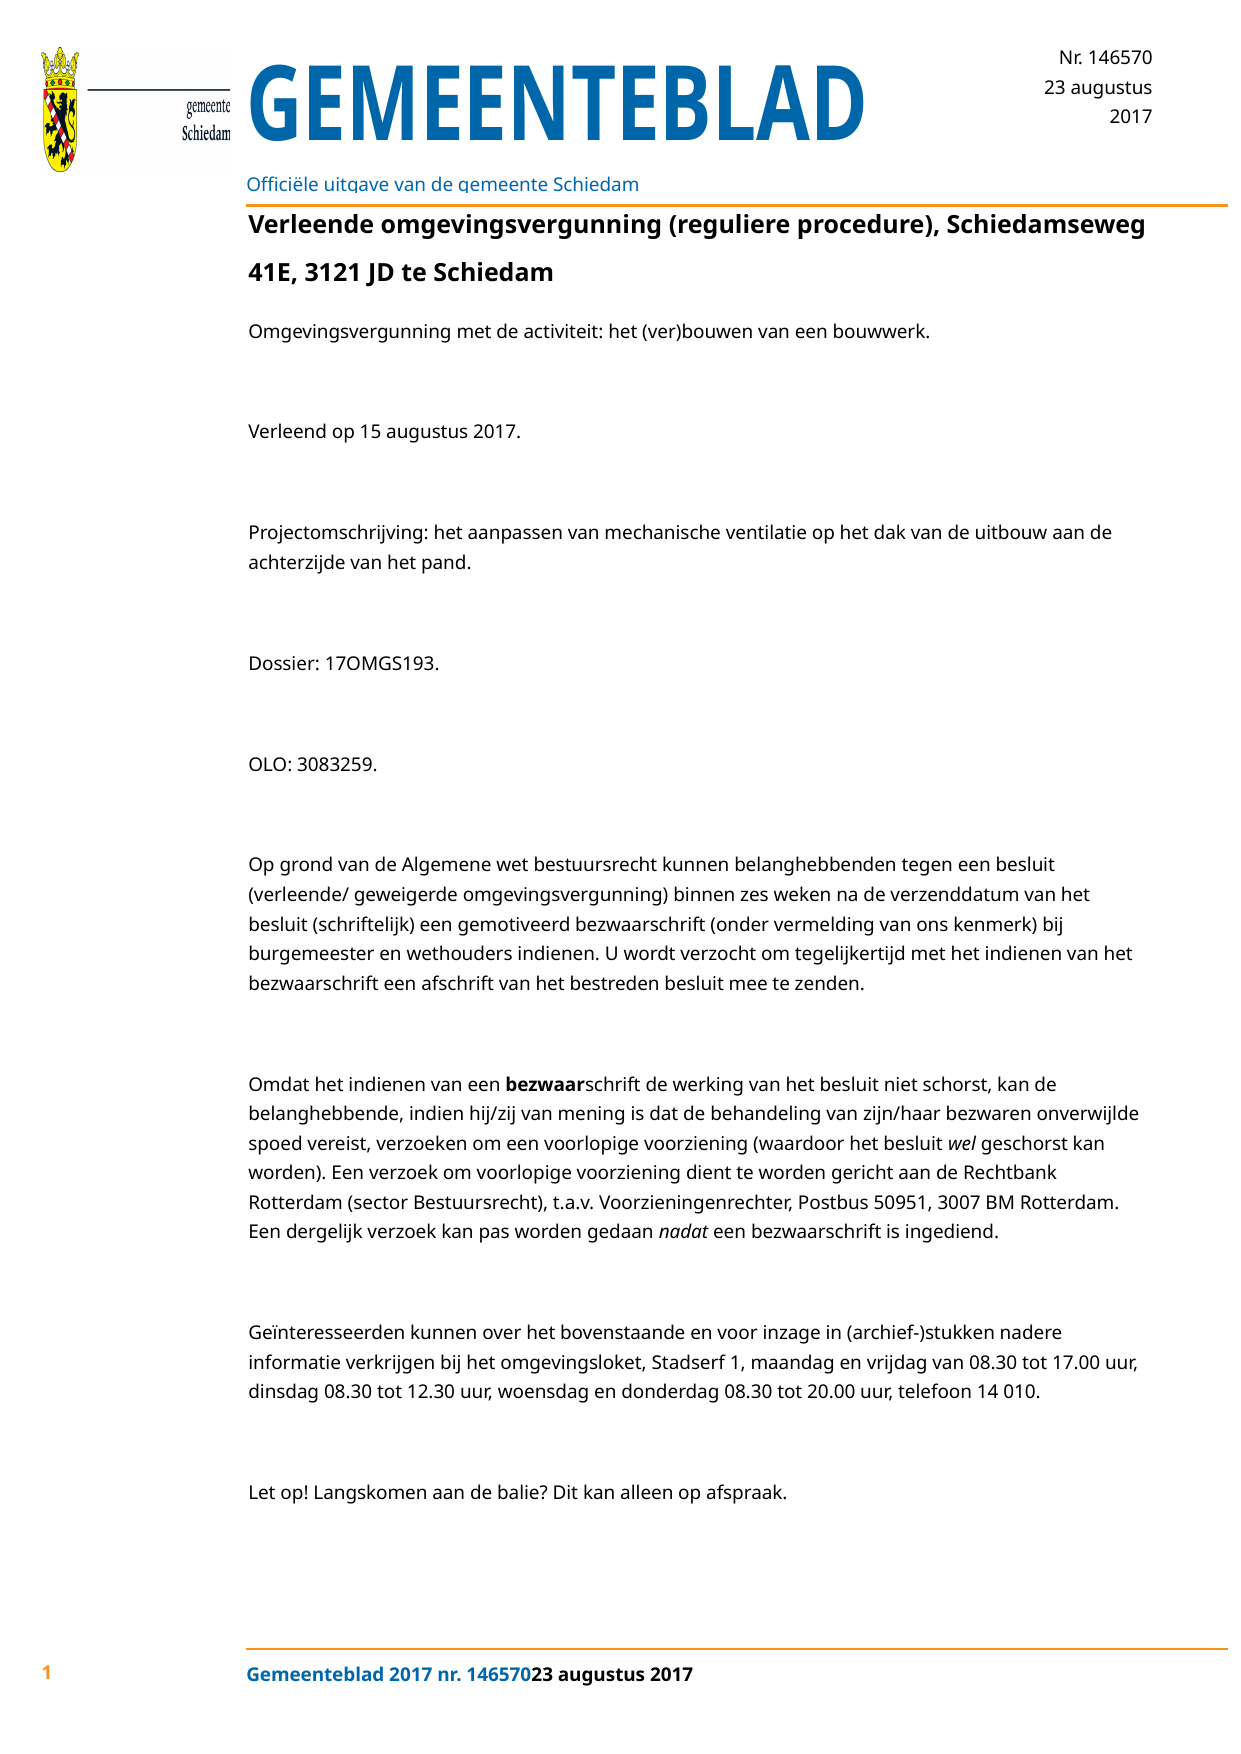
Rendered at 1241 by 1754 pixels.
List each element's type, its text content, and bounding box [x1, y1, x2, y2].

text Verleend op 15 augustus 2017. [248, 419, 1152, 444]
text OLO: 3083259. [248, 751, 1152, 777]
text Op grond van de Algemene wet bestuursrecht kunnen belanghebbenden tegen een besluit (verleende/ geweigerde omgevingsvergunning) binnen zes weken na de verzenddatum van het besluit (schriftelijk) een gemotiveerd bezwaarschrift (onder vermelding van ons kenmerk) bij burgemeester en wethouders indienen. U wordt verzocht om tegelijkertijd met het indienen van het bezwaarschrift een afschrift van het bestreden besluit mee te zenden. [248, 852, 1152, 996]
text Projectomschrijving: het aanpassen van mechanische ventilatie op het dak van de uitbouw aan de achterzijde van het pand. [248, 519, 1152, 575]
text Let op! Langskomen aan de balie? Dit kan alleen op afspraak. [248, 1479, 1152, 1505]
text Omdat het indienen van een bezwaarschrift de werking van het besluit niet schorst, kan de belanghebbende, indien hij/zij van mening is dat de behandeling van zijn/haar bezwaren onverwijlde spoed vereist, verzoeken om een voorlopige voorziening (waardoor het besluit wel geschorst kan worden). Een verzoek om voorlopige voorziening dient te worden gericht aan de Rechtbank Rotterdam (sector Bestuursrecht), t.a.v. Voorzieningenrechter, Postbus 50951, 3007 BM Rotterdam. Een dergelijk verzoek kan pas worden gedaan nadat een bezwaarschrift is ingediend. [248, 1071, 1152, 1244]
text Dossier: 17OMGS193. [248, 650, 1152, 676]
text Geïnteresseerden kunnen over het bovenstaande en voor inzage in (archief-)stukken nadere informatie verkrijgen bij het omgevingsloket, Stadserf 1, maandag en vrijdag van 08.30 tot 17.00 uur, dinsdag 08.30 tot 12.30 uur, woensdag en donderdag 08.30 tot 20.00 uur, telefoon 14 010. [248, 1319, 1152, 1404]
text Omgevingsvergunning met de activiteit: het (ver)bouwen van een bouwwerk. [248, 318, 1152, 344]
text Verleende omgevingsvergunning (reguliere procedure), Schiedamseweg 41E, 3121 JD te Schiedam [248, 207, 1152, 288]
picture [41, 47, 231, 172]
